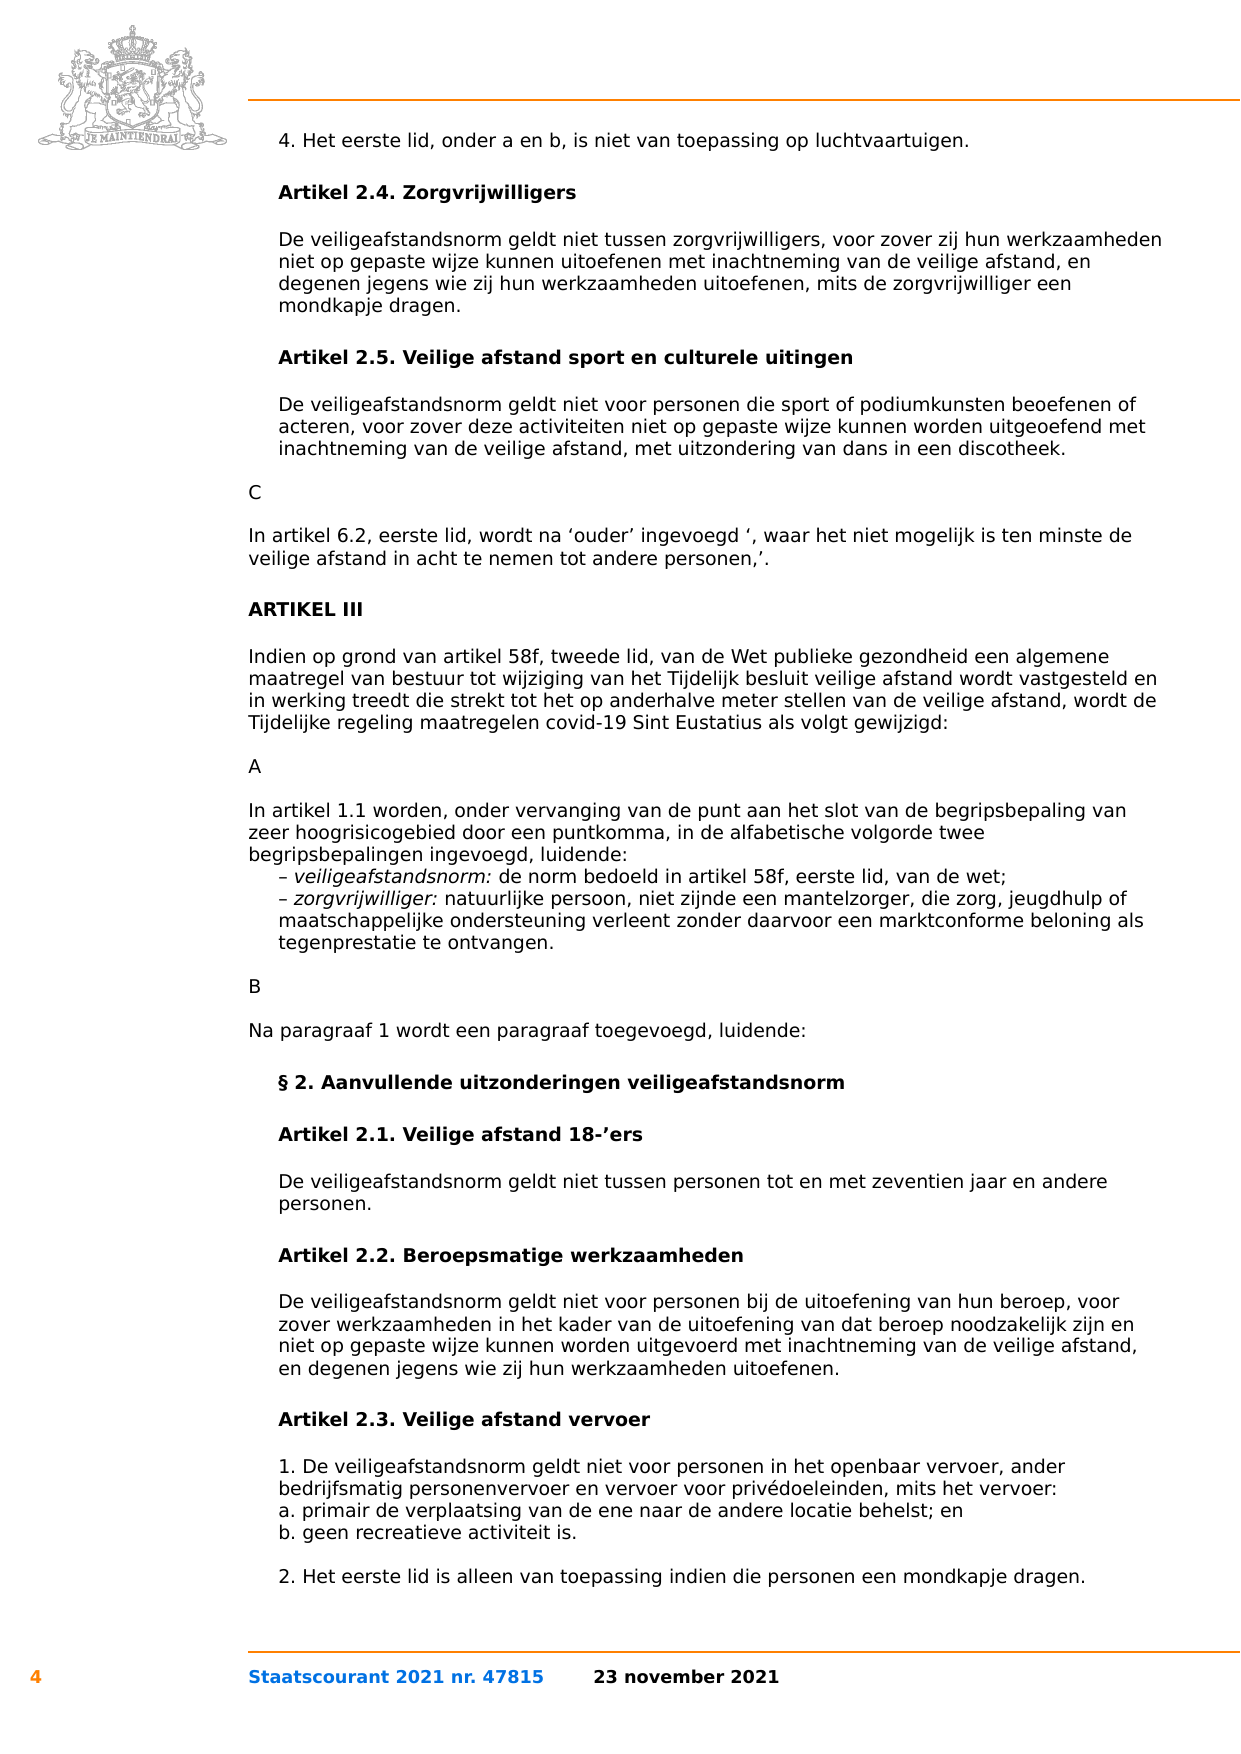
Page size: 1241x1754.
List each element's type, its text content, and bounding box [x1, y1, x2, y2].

subtitle Artikel 2.1. Veilige afstand 18-’ers [278, 1123, 1163, 1146]
text A [248, 756, 1163, 778]
text 2. Het eerste lid is alleen van toepassing indien die personen een mondkapje dragen. [278, 1566, 1163, 1588]
subtitle § 2. Aanvullende uitzonderingen veiligeafstandsnorm [278, 1072, 1163, 1093]
text In artikel 1.1 worden, onder vervanging van de punt aan het slot van de begripsbepaling van zeer hoogrisicogebied door een puntkomma, in de alfabetische volgorde twee begripsbepalingen ingevoegd, luidende: [248, 800, 1163, 866]
subtitle ARTIKEL III [248, 599, 1163, 621]
text – veiligeafstandsnorm: de norm bedoeld in artikel 58f, eerste lid, van de wet; [278, 866, 1163, 888]
text b. geen recreatieve activiteit is. [278, 1522, 1163, 1544]
text Na paragraaf 1 wordt een paragraaf toegevoegd, luidende: [248, 1019, 1163, 1042]
text – zorgvrijwilliger: natuurlijke persoon, niet zijnde een mantelzorger, die zorg, jeugdhulp of maatschappelijke ondersteuning verleent zonder daarvoor een marktconforme beloning als tegenprestatie te ontvangen. [278, 888, 1163, 954]
picture [38, 25, 227, 150]
text In artikel 6.2, eerste lid, wordt na ‘ouder’ ingevoegd ‘, waar het niet mogelijk is ten minste de veilige afstand in acht te nemen tot andere personen,’. [248, 525, 1163, 569]
text B [248, 976, 1163, 998]
text Indien op grond van artikel 58f, tweede lid, van de Wet publieke gezondheid een algemene maatregel van bestuur tot wijziging van het Tijdelijk besluit veilige afstand wordt vastgesteld en in werking treedt die strekt tot het op anderhalve meter stellen van de veilige afstand, wordt de Tijdelijke regeling maatregelen covid-19 Sint Eustatius als volgt gewijzigd: [248, 646, 1163, 734]
subtitle Artikel 2.5. Veilige afstand sport en culturele uitingen [278, 347, 1163, 369]
text 1. De veiligeafstandsnorm geldt niet voor personen in het openbaar vervoer, ander bedrijfsmatig personenvervoer en vervoer voor privédoeleinden, mits het vervoer: [278, 1456, 1163, 1500]
text De veiligeafstandsnorm geldt niet voor personen die sport of podiumkunsten beoefenen of acteren, voor zover deze activiteiten niet op gepaste wijze kunnen worden uitgeoefend met inachtneming van de veilige afstand, met uitzondering van dans in een discotheek. [278, 394, 1163, 460]
text C [248, 482, 1163, 503]
subtitle Artikel 2.4. Zorgvrijwilligers [278, 182, 1163, 204]
text 4. Het eerste lid, onder a en b, is niet van toepassing op luchtvaartuigen. [278, 130, 1163, 152]
subtitle Artikel 2.3. Veilige afstand vervoer [278, 1409, 1163, 1431]
text De veiligeafstandsnorm geldt niet tussen zorgvrijwilligers, voor zover zij hun werkzaamheden niet op gepaste wijze kunnen uitoefenen met inachtneming van de veilige afstand, en degenen jegens wie zij hun werkzaamheden uitoefenen, mits de zorgvrijwilliger een mondkapje dragen. [278, 229, 1163, 317]
text De veiligeafstandsnorm geldt niet tussen personen tot en met zeventien jaar en andere personen. [278, 1171, 1163, 1214]
subtitle Artikel 2.2. Beroepsmatige werkzaamheden [278, 1244, 1163, 1266]
text De veiligeafstandsnorm geldt niet voor personen bij de uitoefening van hun beroep, voor zover werkzaamheden in het kader van de uitoefening van dat beroep noodzakelijk zijn en niet op gepaste wijze kunnen worden uitgevoerd met inachtneming van de veilige afstand, en degenen jegens wie zij hun werkzaamheden uitoefenen. [278, 1291, 1163, 1379]
text a. primair de verplaatsing van de ene naar de andere locatie behelst; en [278, 1500, 1163, 1522]
